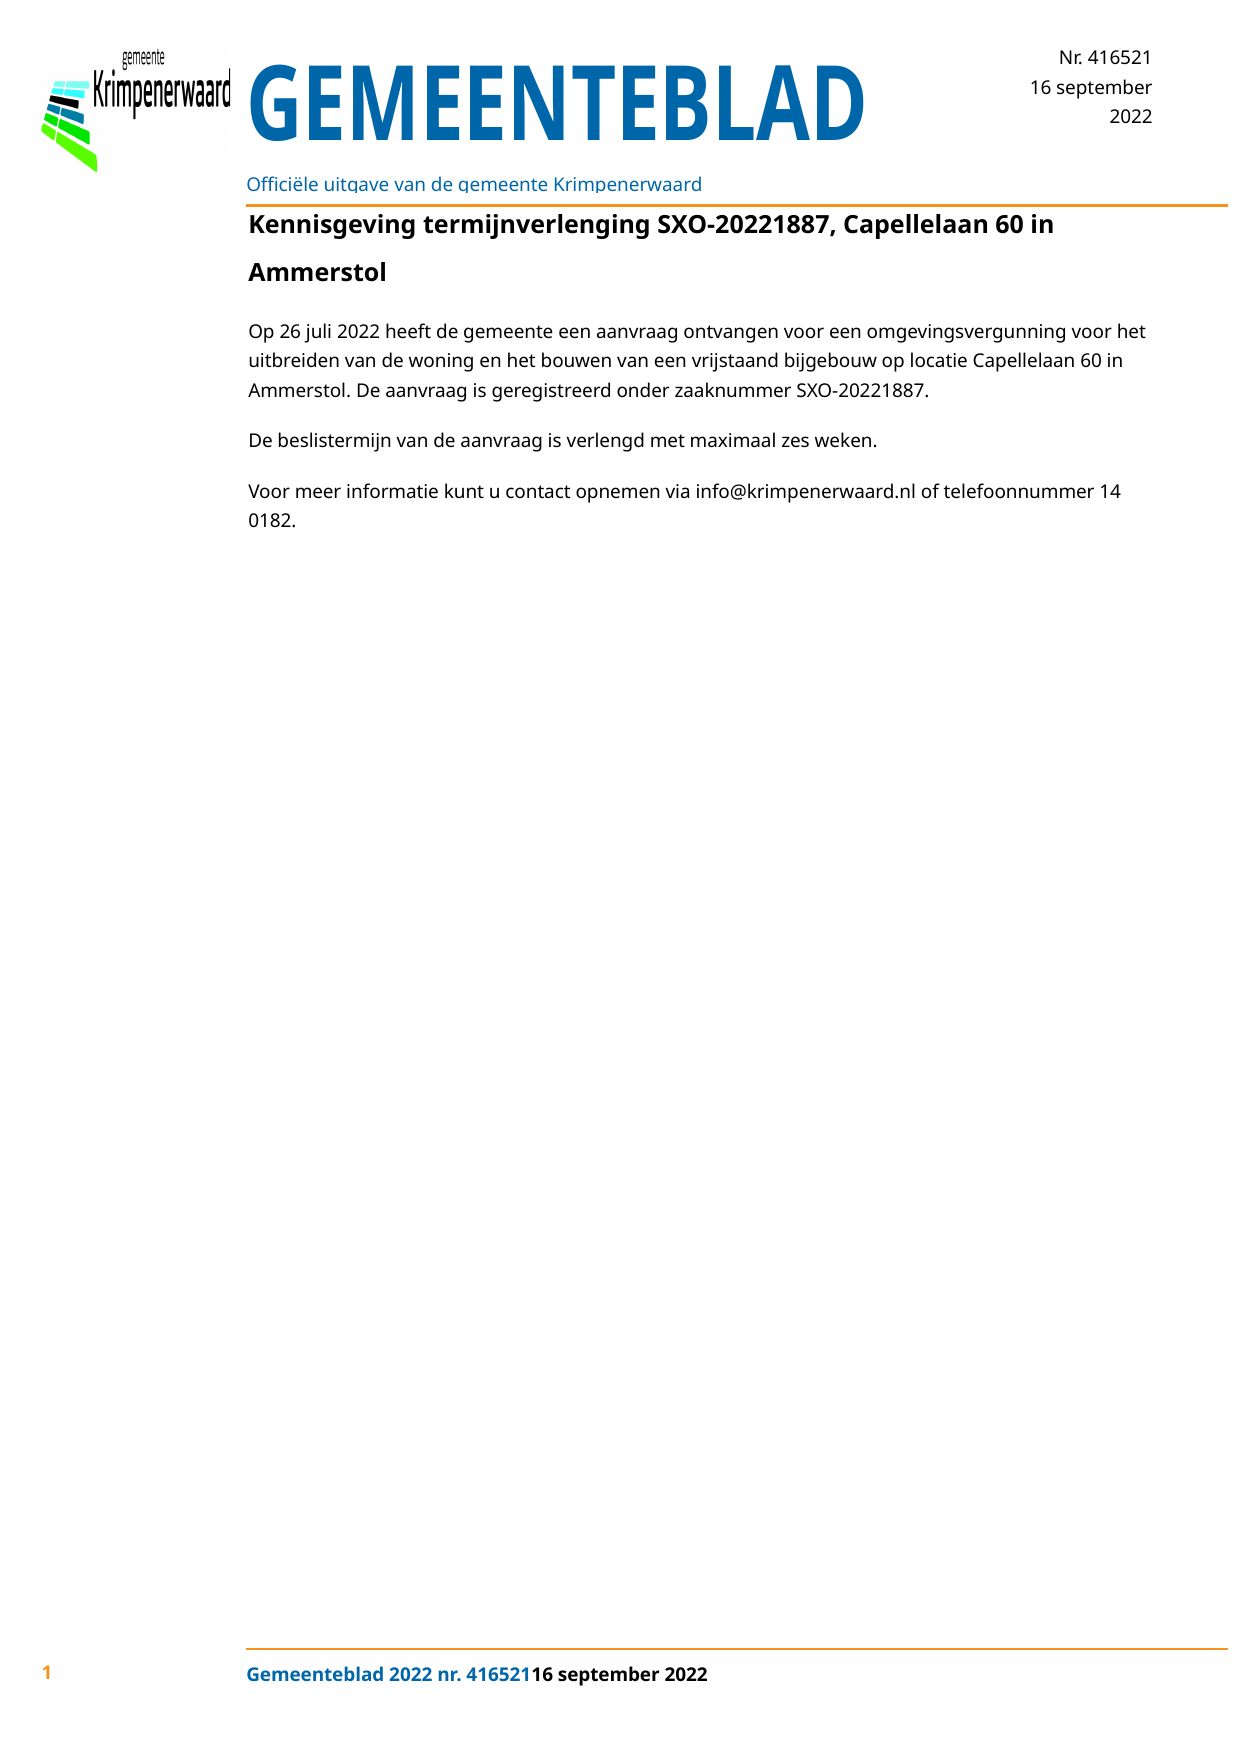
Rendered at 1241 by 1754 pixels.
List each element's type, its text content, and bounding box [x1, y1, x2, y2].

text De beslistermijn van de aanvraag is verlengd met maximaal zes weken. [248, 427, 1152, 453]
text Op 26 juli 2022 heeft de gemeente een aanvraag ontvangen voor een omgevingsvergunning voor het uitbreiden van de woning en het bouwen van een vrijstaand bijgebouw op locatie Capellelaan 60 in Ammerstol. De aanvraag is geregistreerd onder zaaknummer SXO-20221887. [248, 318, 1152, 403]
picture [41, 47, 231, 172]
text Voor meer informatie kunt u contact opnemen via info@krimpenerwaard.nl of telefoonnummer 14 0182. [248, 478, 1152, 533]
text Kennisgeving termijnverlenging SXO-20221887, Capellelaan 60 in Ammerstol [248, 207, 1152, 288]
